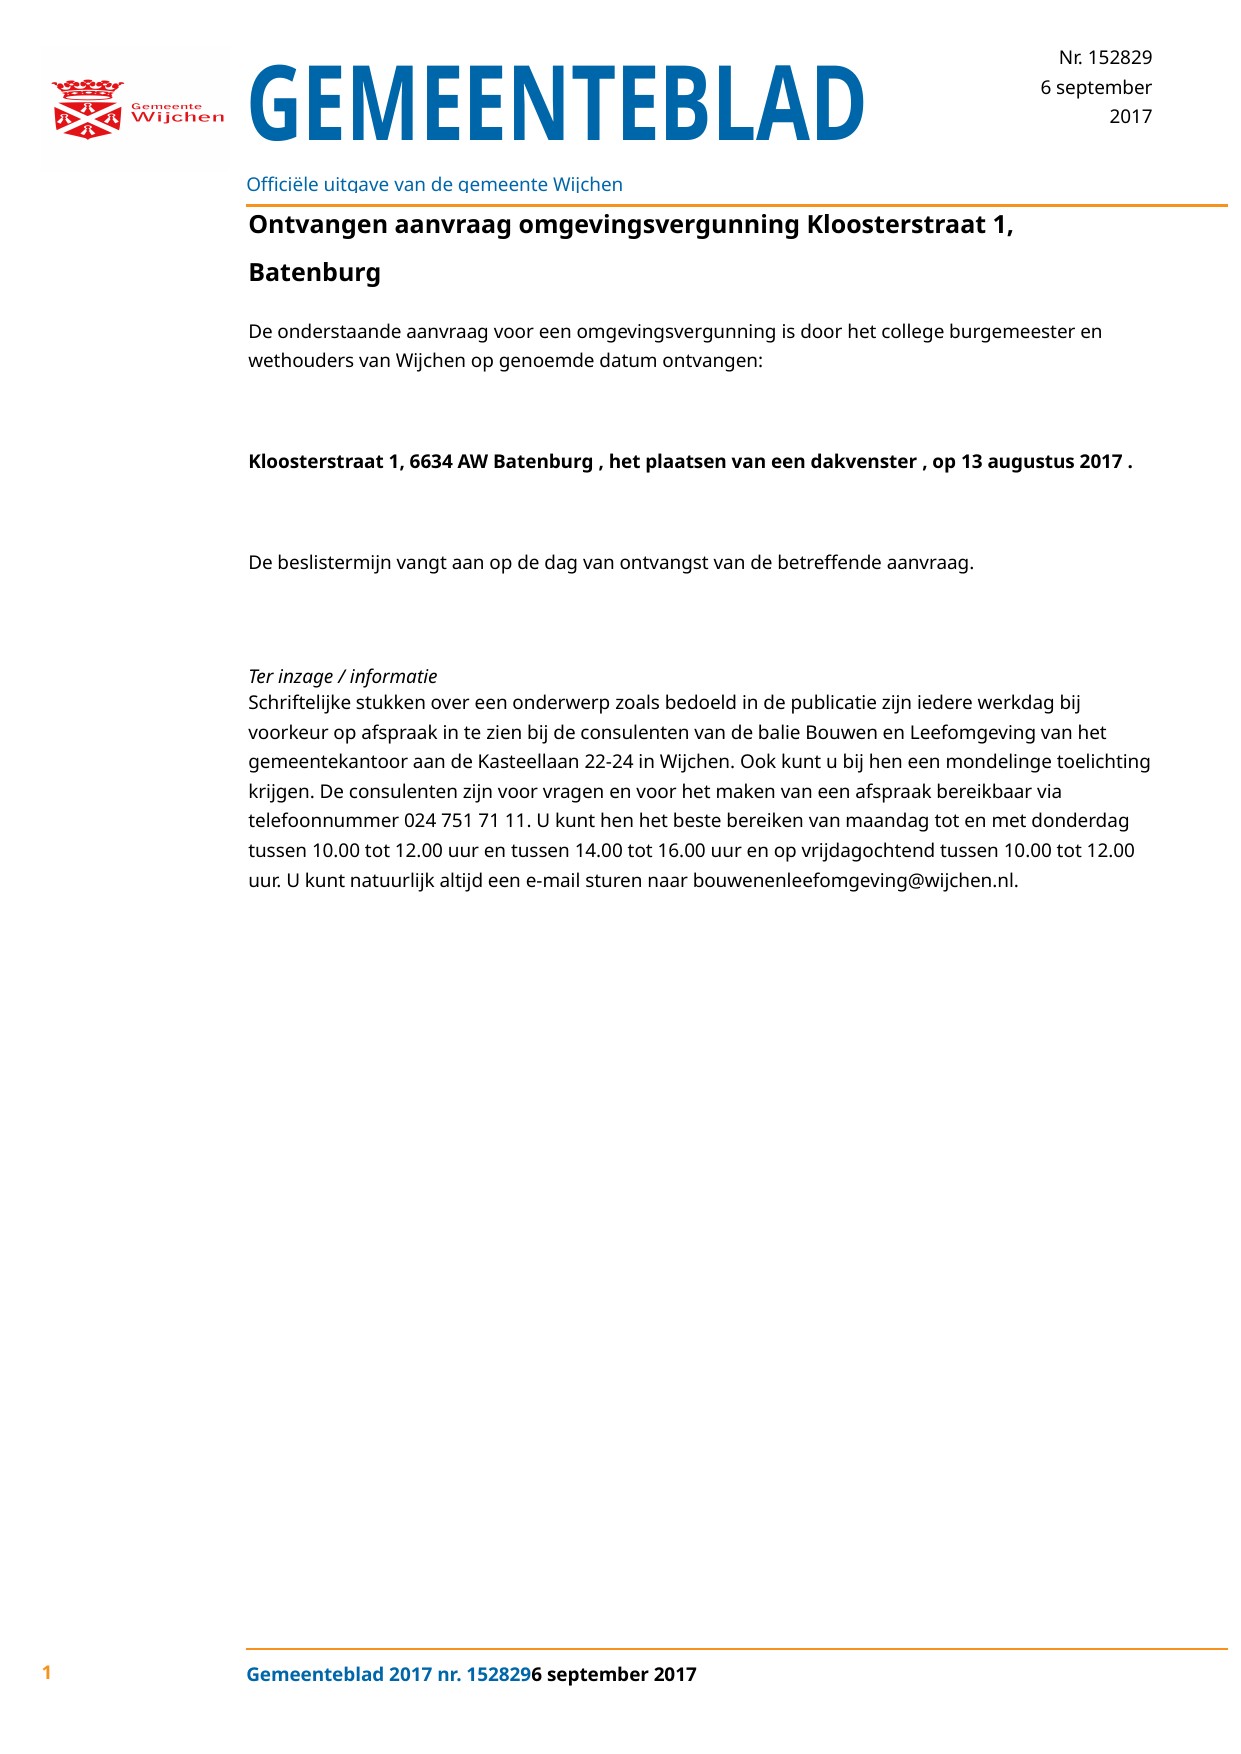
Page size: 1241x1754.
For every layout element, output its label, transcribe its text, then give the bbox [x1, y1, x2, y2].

text Kloosterstraat 1, 6634 AW Batenburg , het plaatsen van een dakvenster , op 13 augustus 2017 . [248, 448, 1152, 474]
text Ontvangen aanvraag omgevingsvergunning Kloosterstraat 1, Batenburg [248, 207, 1152, 288]
text De onderstaande aanvraag voor een omgevingsvergunning is door het college burgemeester en wethouders van Wijchen op genoemde datum ontvangen: [248, 318, 1152, 373]
text Schriftelijke stukken over een onderwerp zoals bedoeld in de publicatie zijn iedere werkdag bij voorkeur op afspraak in te zien bij de consulenten van de balie Bouwen en Leefomgeving van het gemeentekantoor aan de Kasteellaan 22-24 in Wijchen. Ook kunt u bij hen een mondelinge toelichting krijgen. De consulenten zijn voor vragen en voor het maken van een afspraak bereikbaar via telefoonnummer 024 751 71 11. U kunt hen het beste bereiken van maandag tot en met donderdag tussen 10.00 tot 12.00 uur en tussen 14.00 tot 16.00 uur en op vrijdagochtend tussen 10.00 tot 12.00 uur. U kunt natuurlijk altijd een e-mail sturen naar bouwenenleefomgeving@wijchen.nl. [248, 689, 1152, 892]
text Ter inzage / informatie [248, 663, 1152, 689]
text De beslistermijn vangt aan op de dag van ontvangst van de betreffende aanvraag. [248, 549, 1152, 575]
picture [41, 47, 231, 172]
